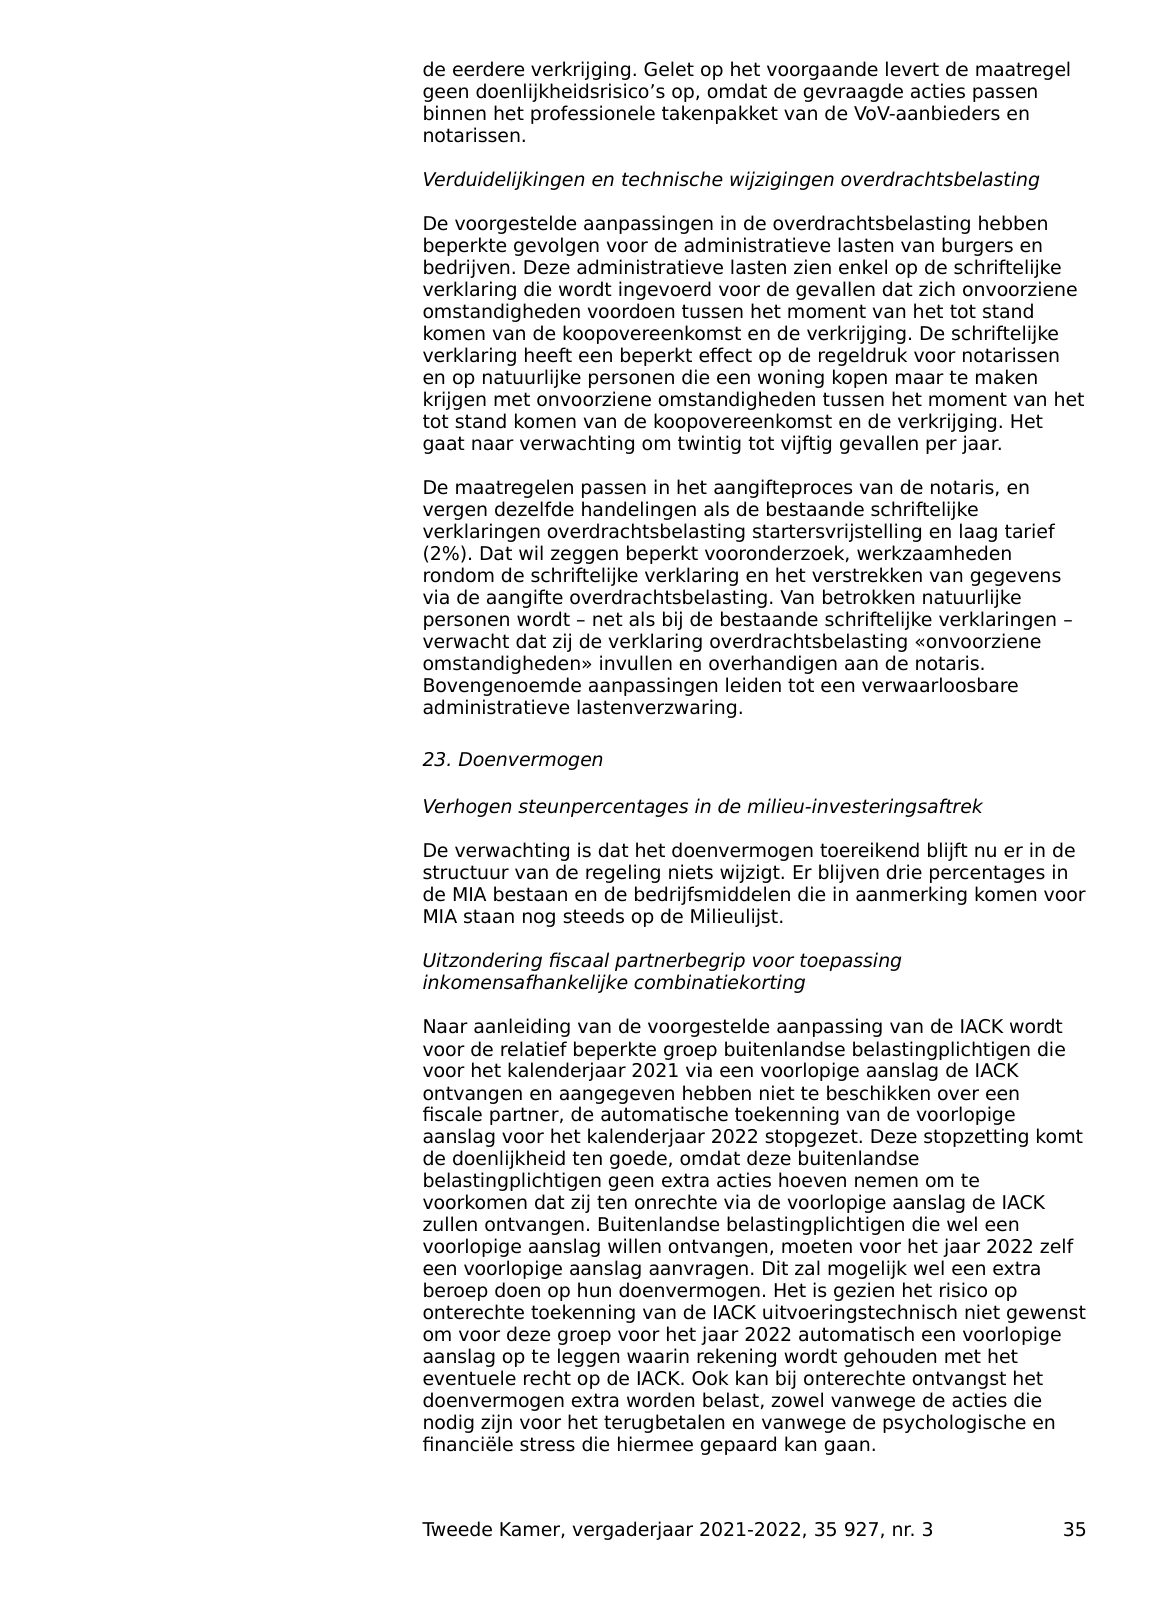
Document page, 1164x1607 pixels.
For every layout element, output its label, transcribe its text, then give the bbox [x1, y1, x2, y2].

text de eerdere verkrijging. Gelet op het voorgaande levert de maatregel geen doenlijkheidsrisico’s op, omdat de gevraagde acties passen binnen het professionele takenpakket van de VoV-aanbieders en notarissen. [422, 59, 1087, 147]
subtitle Uitzondering fiscaal partnerbegrip voor toepassing inkomensafhankelijke combinatiekorting [422, 950, 1087, 994]
text De voorgestelde aanpassingen in de overdrachtsbelasting hebben beperkte gevolgen voor de administratieve lasten van burgers en bedrijven. Deze administratieve lasten zien enkel op de schriftelijke verklaring die wordt ingevoerd voor de gevallen dat zich onvoorziene omstandigheden voordoen tussen het moment van het tot stand komen van de koopovereenkomst en de verkrijging. De schriftelijke verklaring heeft een beperkt effect op de regeldruk voor notarissen en op natuurlijke personen die een woning kopen maar te maken krijgen met onvoorziene omstandigheden tussen het moment van het tot stand komen van de koopovereenkomst en de verkrijging. Het gaat naar verwachting om twintig tot vijftig gevallen per jaar. [422, 213, 1087, 455]
text Naar aanleiding van de voorgestelde aanpassing van de IACK wordt voor de relatief beperkte groep buitenlandse belastingplichtigen die voor het kalenderjaar 2021 via een voorlopige aanslag de IACK ontvangen en aangegeven hebben niet te beschikken over een fiscale partner, de automatische toekenning van de voorlopige aanslag voor het kalenderjaar 2022 stopgezet. Deze stopzetting komt de doenlijkheid ten goede, omdat deze buitenlandse belastingplichtigen geen extra acties hoeven nemen om te voorkomen dat zij ten onrechte via de voorlopige aanslag de IACK zullen ontvangen. Buitenlandse belastingplichtigen die wel een voorlopige aanslag willen ontvangen, moeten voor het jaar 2022 zelf een voorlopige aanslag aanvragen. Dit zal mogelijk wel een extra beroep doen op hun doenvermogen. Het is gezien het risico op onterechte toekenning van de IACK uitvoeringstechnisch niet gewenst om voor deze groep voor het jaar 2022 automatisch een voorlopige aanslag op te leggen waarin rekening wordt gehouden met het eventuele recht op de IACK. Ook kan bij onterechte ontvangst het doenvermogen extra worden belast, zowel vanwege de acties die nodig zijn voor het terugbetalen en vanwege de psychologische en financiële stress die hiermee gepaard kan gaan. [422, 1016, 1087, 1456]
text Bovengenoemde aanpassingen leiden tot een verwaarloosbare administratieve lastenverzwaring. [422, 675, 1087, 719]
text De maatregelen passen in het aangifteproces van de notaris, en vergen dezelfde handelingen als de bestaande schriftelijke verklaringen overdrachtsbelasting startersvrijstelling en laag tarief (2%). Dat wil zeggen beperkt vooronderzoek, werkzaamheden rondom de schriftelijke verklaring en het verstrekken van gegevens via de aangifte overdrachtsbelasting. Van betrokken natuurlijke personen wordt – net als bij de bestaande schriftelijke verklaringen – verwacht dat zij de verklaring overdrachtsbelasting «onvoorziene omstandigheden» invullen en overhandigen aan de notaris. [422, 477, 1087, 675]
subtitle Verduidelijkingen en technische wijzigingen overdrachtsbelasting [422, 169, 1087, 191]
text De verwachting is dat het doenvermogen toereikend blijft nu er in de structuur van de regeling niets wijzigt. Er blijven drie percentages in de MIA bestaan en de bedrijfsmiddelen die in aanmerking komen voor MIA staan nog steeds op de Milieulijst. [422, 840, 1087, 928]
subtitle Verhogen steunpercentages in de milieu-investeringsaftrek [422, 796, 1087, 818]
subtitle 23. Doenvermogen [422, 749, 1087, 771]
